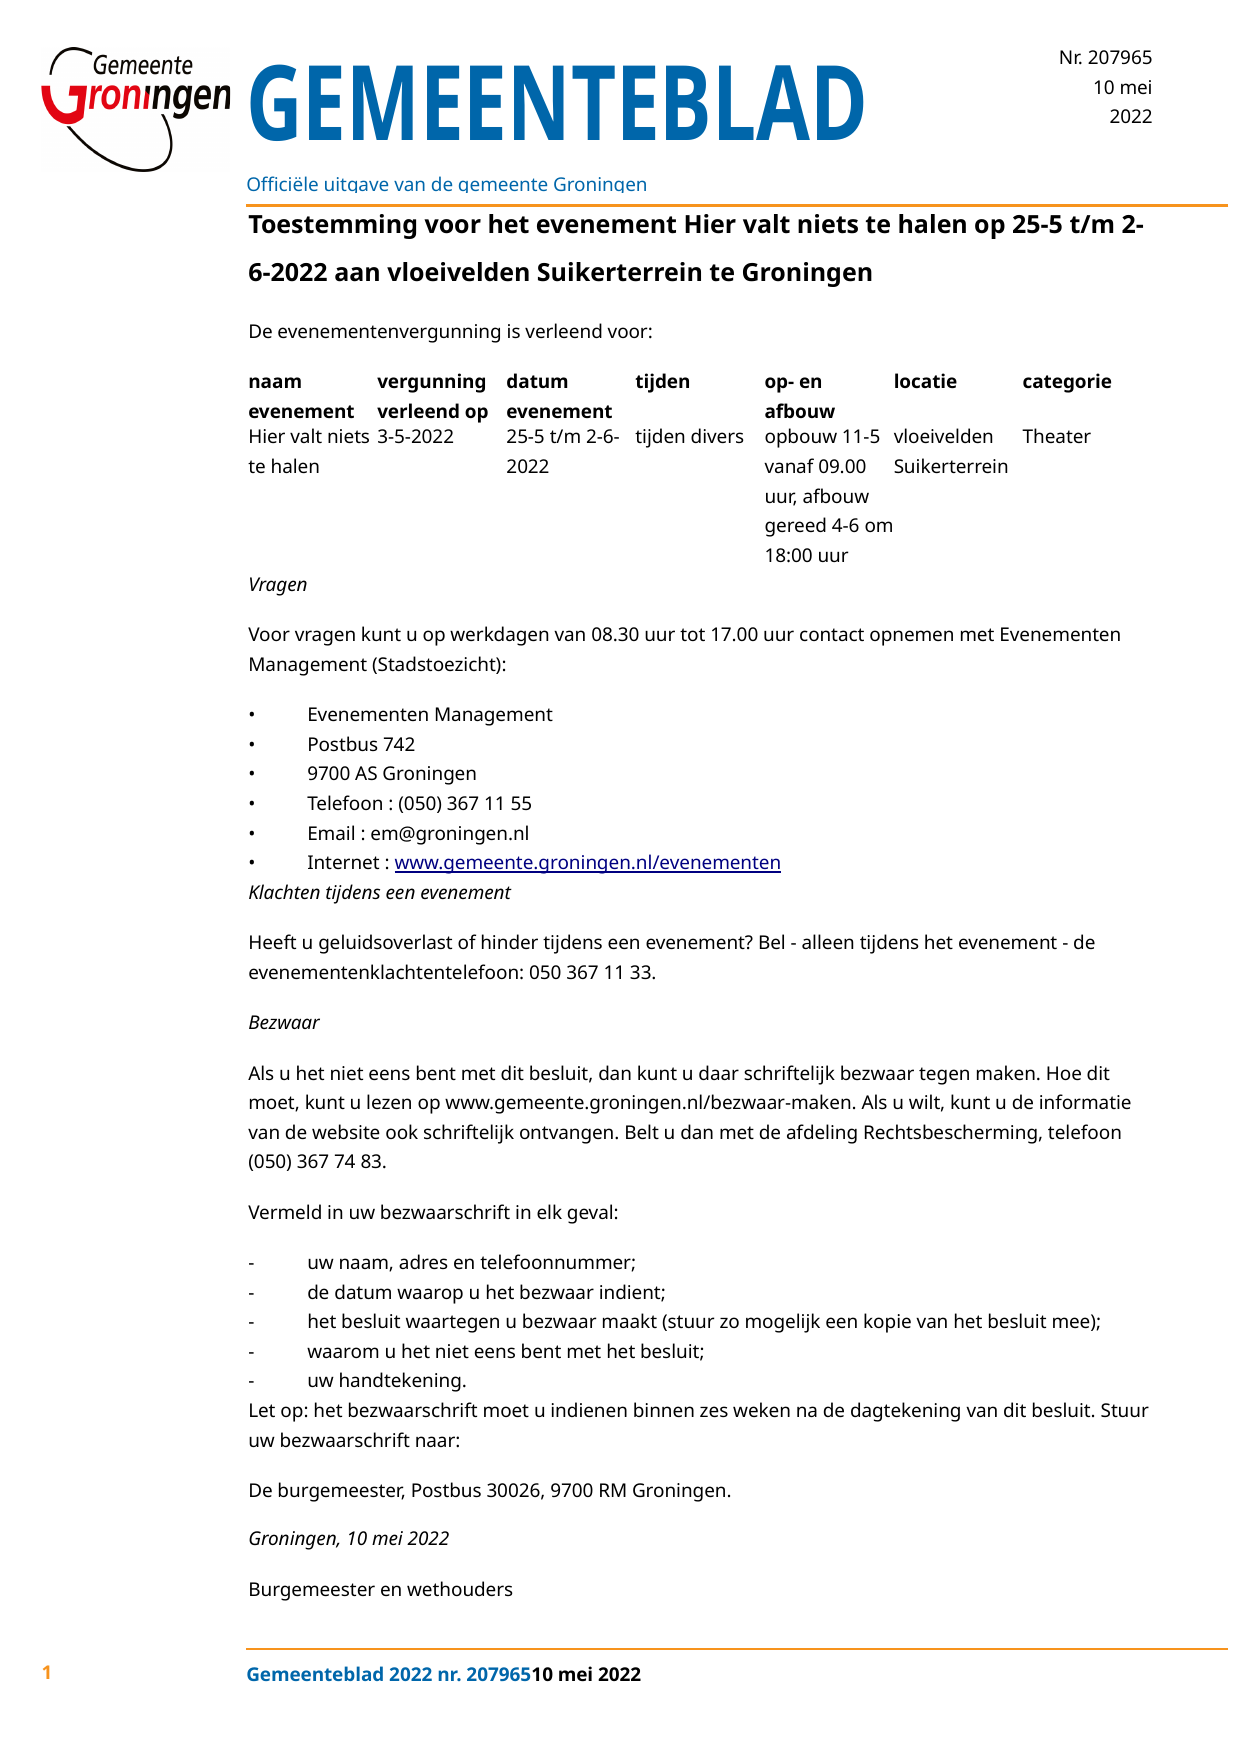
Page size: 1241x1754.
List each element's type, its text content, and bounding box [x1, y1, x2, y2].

list Internet : www.gemeente.groningen.nl/evenementen [248, 849, 1152, 875]
table_cell vloeivelden Suikerterrein [894, 424, 1022, 568]
text Als u het niet eens bent met dit besluit, dan kunt u daar schriftelijk bezwaar tegen maken. Hoe dit moet, kunt u lezen op www.gemeente.groningen.nl/bezwaar-maken. Als u wilt, kunt u de informatie van de website ook schriftelijk ontvangen. Belt u dan met de afdeling Rechtsbescherming, telefoon (050) 367 74 83. [248, 1060, 1152, 1174]
table_cell Hier valt niets te halen [248, 424, 377, 568]
table_header vergunning verleend op [377, 369, 506, 424]
list 9700 AS Groningen [248, 761, 1152, 786]
text Groningen, 10 mei 2022 [248, 1525, 1152, 1551]
list het besluit waartegen u bezwaar maakt (stuur zo mogelijk een kopie van het besluit mee); [248, 1308, 1152, 1334]
table_header op- en afbouw [764, 369, 893, 424]
table_cell tijden divers [635, 424, 764, 568]
text Vermeld in uw bezwaarschrift in elk geval: [248, 1199, 1152, 1225]
text Heeft u geluidsoverlast of hinder tijdens een evenement? Bel - alleen tijdens het evenement - de evenementenklachtentelefoon: 050 367 11 33. [248, 929, 1152, 985]
list uw naam, adres en telefoonnummer; [248, 1249, 1152, 1275]
table_header naam evenement [248, 369, 377, 424]
table_cell Theater [1023, 424, 1152, 568]
table_cell 3-5-2022 [377, 424, 506, 568]
text De burgemeester, Postbus 30026, 9700 RM Groningen. [248, 1477, 1152, 1503]
text Vragen [248, 571, 1152, 597]
table_header datum evenement [506, 369, 635, 424]
text Klachten tijdens een evenement [248, 879, 1152, 905]
text Toestemming voor het evenement Hier valt niets te halen op 25-5 t/m 2-6-2022 aan vloeivelden Suikerterrein te Groningen [248, 207, 1152, 288]
table_header categorie [1023, 369, 1152, 424]
list Evenementen Management [248, 701, 1152, 727]
table_cell 25-5 t/m 2-6-2022 [506, 424, 635, 568]
text De evenementenvergunning is verleend voor: [248, 318, 1152, 344]
table_header locatie [894, 369, 1022, 424]
text Burgemeester en wethouders [248, 1577, 1152, 1602]
text Let op: het bezwaarschrift moet u indienen binnen zes weken na de dagtekening van dit besluit. Stuur uw bezwaarschrift naar: [248, 1397, 1152, 1453]
table_cell opbouw 11-5 vanaf 09.00 uur, afbouw gereed 4-6 om 18:00 uur [764, 424, 893, 568]
list waarom u het niet eens bent met het besluit; [248, 1338, 1152, 1364]
list Email : em@groningen.nl [248, 820, 1152, 846]
text Bezwaar [248, 1009, 1152, 1035]
text Voor vragen kunt u op werkdagen van 08.30 uur tot 17.00 uur contact opnemen met Evenementen Management (Stadstoezicht): [248, 621, 1152, 677]
list Postbus 742 [248, 731, 1152, 757]
list de datum waarop u het bezwaar indient; [248, 1279, 1152, 1305]
table_header tijden [635, 369, 764, 424]
picture [41, 47, 231, 172]
list uw handtekening. [248, 1368, 1152, 1393]
list Telefoon : (050) 367 11 55 [248, 790, 1152, 816]
